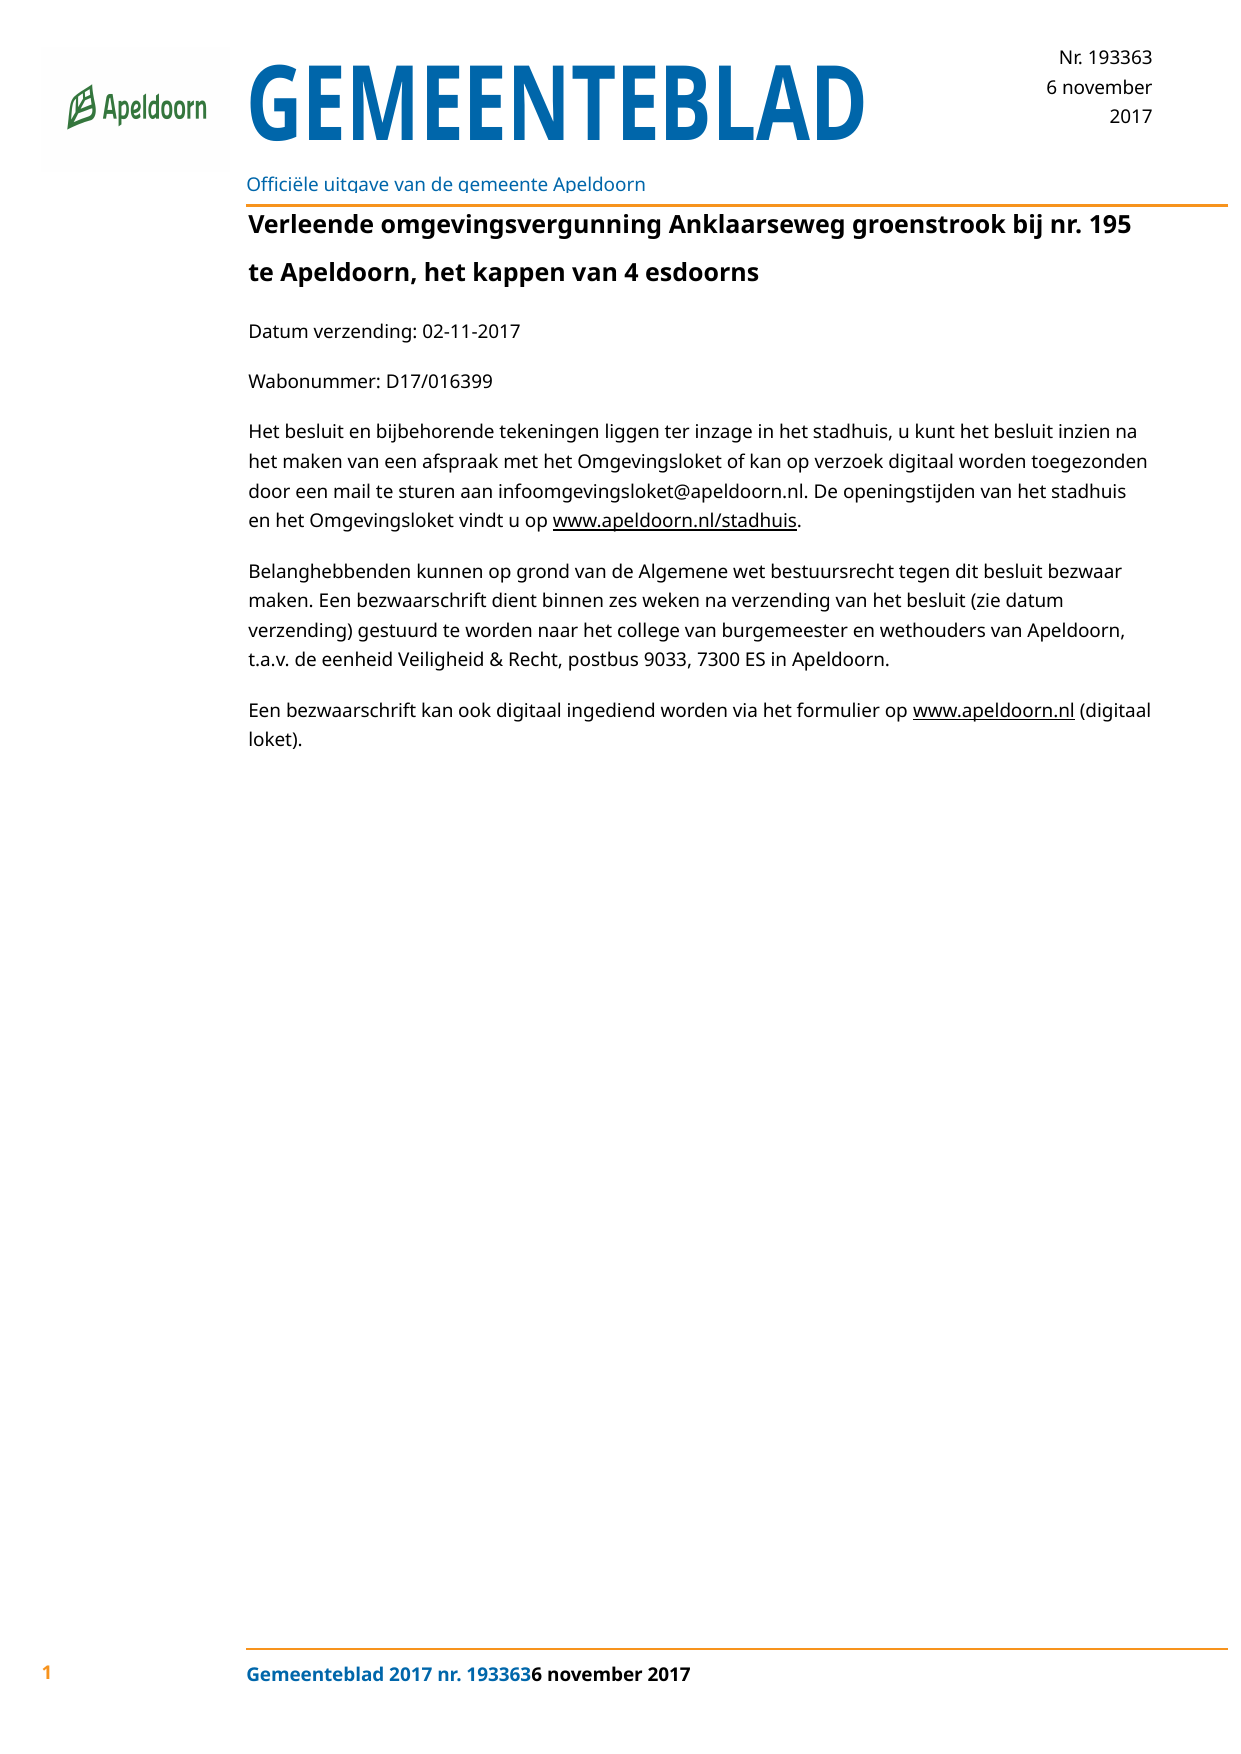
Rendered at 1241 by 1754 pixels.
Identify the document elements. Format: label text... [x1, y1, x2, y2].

text Belanghebbenden kunnen op grond van de Algemene wet bestuursrecht tegen dit besluit bezwaar maken. Een bezwaarschrift dient binnen zes weken na verzending van het besluit (zie datum verzending) gestuurd te worden naar het college van burgemeester en wethouders van Apeldoorn, t.a.v. de eenheid Veiligheid & Recht, postbus 9033, 7300 ES in Apeldoorn. [248, 558, 1152, 672]
text Wabonummer: D17/016399 [248, 368, 1152, 394]
text Een bezwaarschrift kan ook digitaal ingediend worden via het formulier op www.apeldoorn.nl (digitaal loket). [248, 697, 1152, 752]
text Verleende omgevingsvergunning Anklaarseweg groenstrook bij nr. 195 te Apeldoorn, het kappen van 4 esdoorns [248, 207, 1152, 288]
picture [41, 47, 231, 172]
text Het besluit en bijbehorende tekeningen liggen ter inzage in het stadhuis, u kunt het besluit inzien na het maken van een afspraak met het Omgevingsloket of kan op verzoek digitaal worden toegezonden door een mail te sturen aan infoomgevingsloket@apeldoorn.nl. De openingstijden van het stadhuis en het Omgevingsloket vindt u op www.apeldoorn.nl/stadhuis. [248, 419, 1152, 533]
text Datum verzending: 02-11-2017 [248, 318, 1152, 344]
